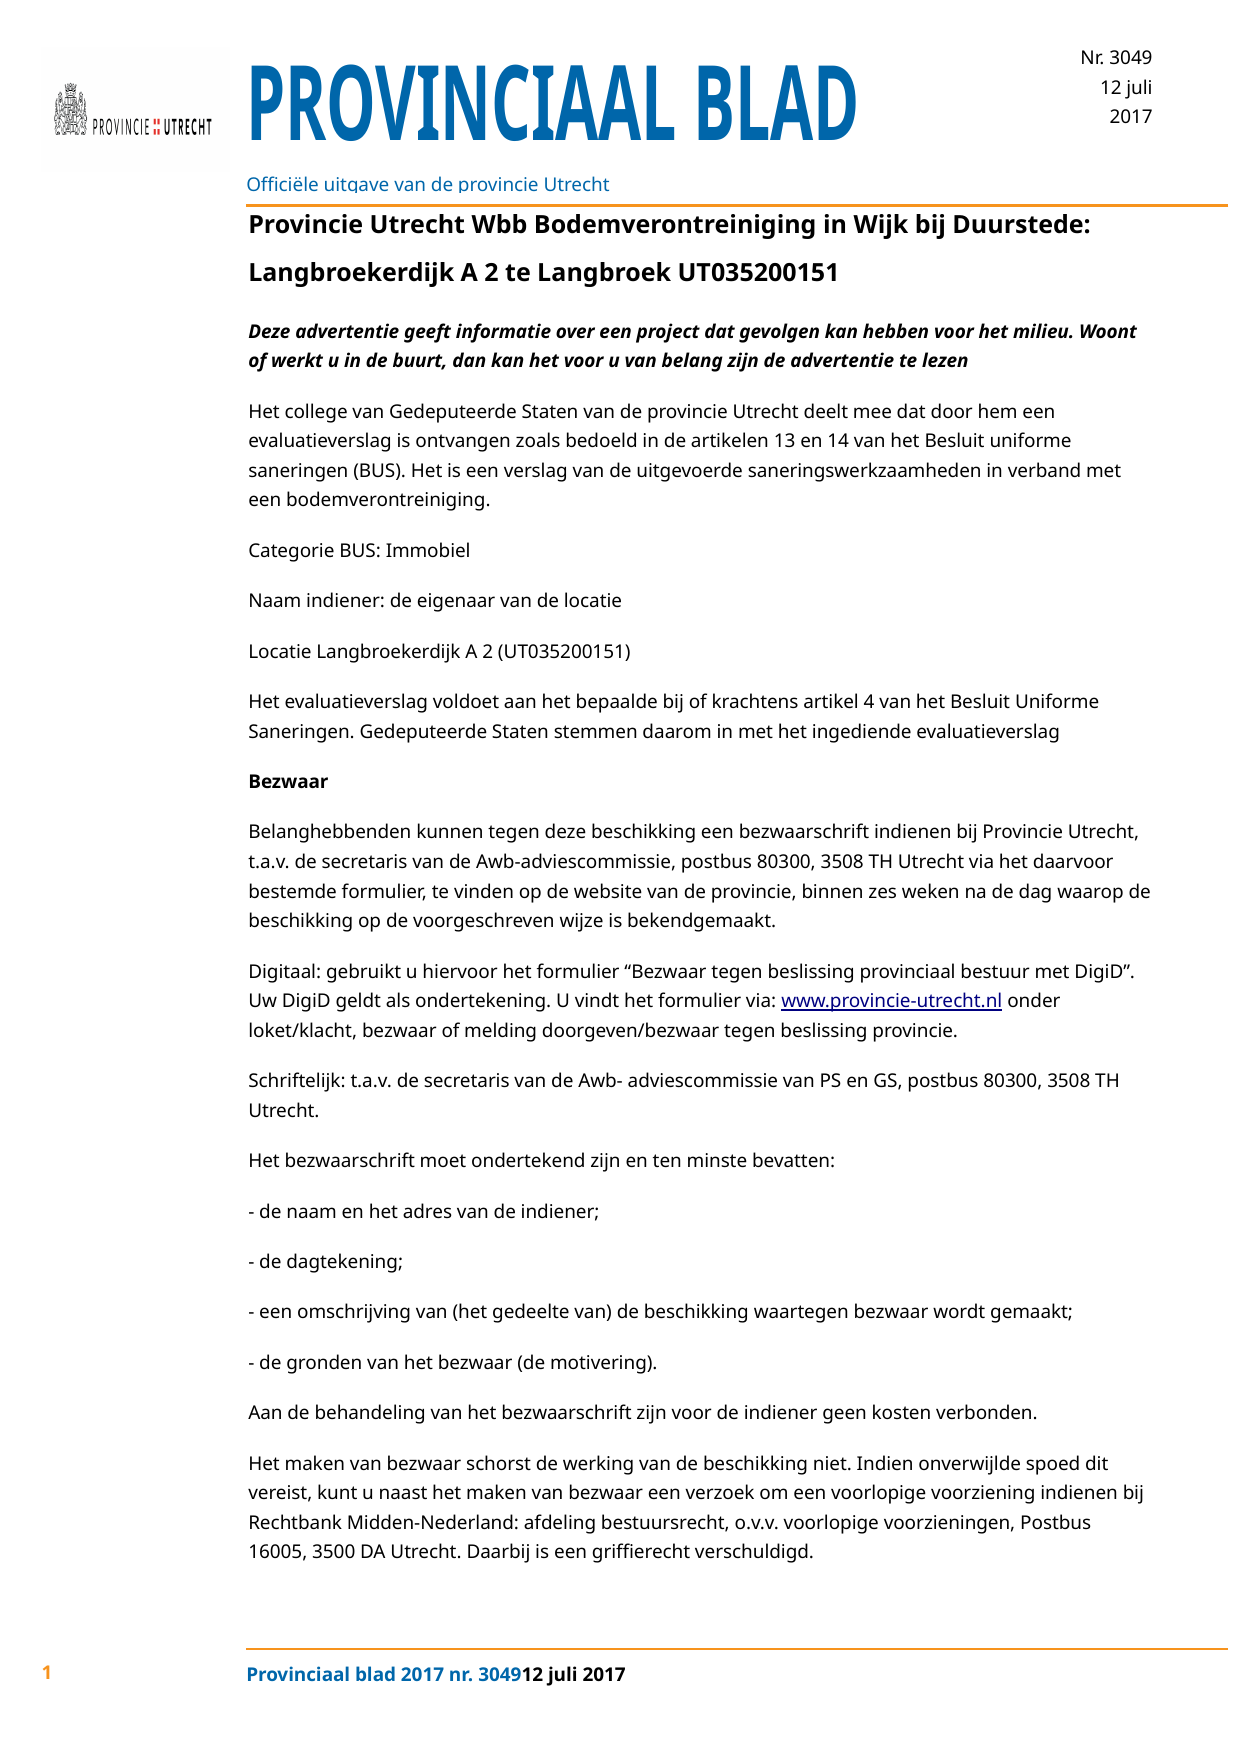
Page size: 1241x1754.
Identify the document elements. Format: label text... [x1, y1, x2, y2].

text Locatie Langbroekerdijk A 2 (UT035200151) [248, 638, 1152, 664]
text - de gronden van het bezwaar (de motivering). [248, 1349, 1152, 1375]
text Categorie BUS: Immobiel [248, 537, 1152, 563]
text Aan de behandeling van het bezwaarschrift zijn voor de indiener geen kosten verbonden. [248, 1399, 1152, 1425]
text Het college van Gedeputeerde Staten van de provincie Utrecht deelt mee dat door hem een evaluatieverslag is ontvangen zoals bedoeld in de artikelen 13 en 14 van het Besluit uniforme saneringen (BUS). Het is een verslag van de uitgevoerde saneringswerkzaamheden in verband met een bodemverontreiniging. [248, 398, 1152, 512]
text - de naam en het adres van de indiener; [248, 1198, 1152, 1224]
text Schriftelijk: t.a.v. de secretaris van de Awb- adviescommissie van PS en GS, postbus 80300, 3508 TH Utrecht. [248, 1067, 1152, 1123]
text Deze advertentie geeft informatie over een project dat gevolgen kan hebben voor het milieu. Woont of werkt u in de buurt, dan kan het voor u van belang zijn de advertentie te lezen [248, 318, 1152, 373]
text Belanghebbenden kunnen tegen deze beschikking een bezwaarschrift indienen bij Provincie Utrecht, t.a.v. de secretaris van de Awb-adviescommissie, postbus 80300, 3508 TH Utrecht via het daarvoor bestemde formulier, te vinden op de website van de provincie, binnen zes weken na de dag waarop de beschikking op de voorgeschreven wijze is bekendgemaakt. [248, 819, 1152, 933]
text Digitaal: gebruikt u hiervoor het formulier “Bezwaar tegen beslissing provinciaal bestuur met DigiD”. Uw DigiD geldt als ondertekening. U vindt het formulier via: www.provincie-utrecht.nl onder loket/klacht, bezwaar of melding doorgeven/bezwaar tegen beslissing provincie. [248, 958, 1152, 1043]
text Bezwaar [248, 768, 1152, 794]
text Het evaluatieverslag voldoet aan het bepaalde bij of krachtens artikel 4 van het Besluit Uniforme Saneringen. Gedeputeerde Staten stemmen daarom in met het ingediende evaluatieverslag [248, 688, 1152, 744]
text Provincie Utrecht Wbb Bodemverontreiniging in Wijk bij Duurstede: Langbroekerdijk A 2 te Langbroek UT035200151 [248, 207, 1152, 288]
picture [41, 47, 231, 172]
text Het bezwaarschrift moet ondertekend zijn en ten minste bevatten: [248, 1147, 1152, 1173]
text Naam indiener: de eigenaar van de locatie [248, 587, 1152, 613]
text Het maken van bezwaar schorst de werking van de beschikking niet. Indien onverwijlde spoed dit vereist, kunt u naast het maken van bezwaar een verzoek om een voorlopige voorziening indienen bij Rechtbank Midden-Nederland: afdeling bestuursrecht, o.v.v. voorlopige voorzieningen, Postbus 16005, 3500 DA Utrecht. Daarbij is een griffierecht verschuldigd. [248, 1450, 1152, 1564]
text - een omschrijving van (het gedeelte van) de beschikking waartegen bezwaar wordt gemaakt; [248, 1299, 1152, 1324]
text - de dagtekening; [248, 1248, 1152, 1274]
